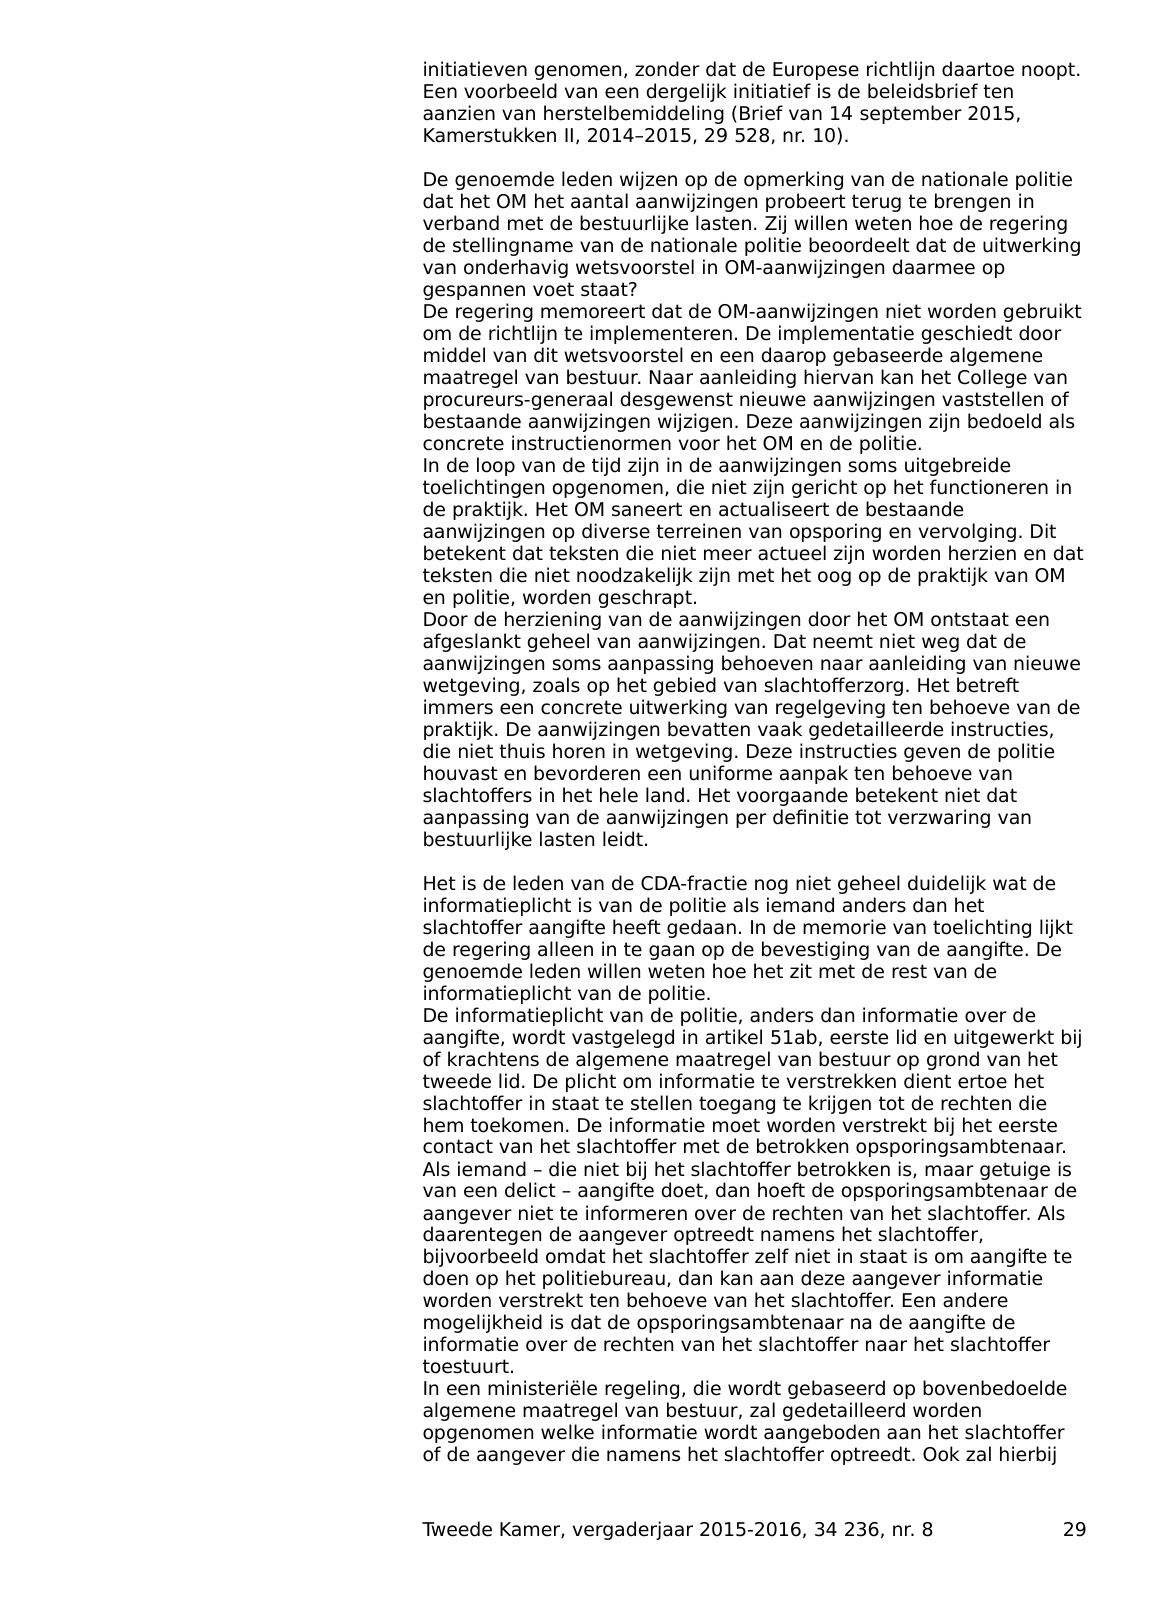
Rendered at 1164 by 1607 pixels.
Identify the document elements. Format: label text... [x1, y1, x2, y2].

text initiatieven genomen, zonder dat de Europese richtlijn daartoe noopt. Een voorbeeld van een dergelijk initiatief is de beleidsbrief ten aanzien van herstelbemiddeling (Brief van 14 september 2015, Kamerstukken II, 2014–2015, 29 528, nr. 10). [422, 59, 1087, 147]
text Het is de leden van de CDA-fractie nog niet geheel duidelijk wat de informatieplicht is van de politie als iemand anders dan het slachtoffer aangifte heeft gedaan. In de memorie van toelichting lijkt de regering alleen in te gaan op de bevestiging van de aangifte. De genoemde leden willen weten hoe het zit met de rest van de informatieplicht van de politie. [422, 873, 1087, 1004]
text De regering memoreert dat de OM-aanwijzingen niet worden gebruikt om de richtlijn te implementeren. De implementatie geschiedt door middel van dit wetsvoorstel en een daarop gebaseerde algemene maatregel van bestuur. Naar aanleiding hiervan kan het College van procureurs-generaal desgewenst nieuwe aanwijzingen vaststellen of bestaande aanwijzingen wijzigen. Deze aanwijzingen zijn bedoeld als concrete instructienormen voor het OM en de politie. [422, 301, 1087, 455]
text De informatieplicht van de politie, anders dan informatie over de aangifte, wordt vastgelegd in artikel 51ab, eerste lid en uitgewerkt bij of krachtens de algemene maatregel van bestuur op grond van het tweede lid. De plicht om informatie te verstrekken dient ertoe het slachtoffer in staat te stellen toegang te krijgen tot de rechten die hem toekomen. De informatie moet worden verstrekt bij het eerste contact van het slachtoffer met de betrokken opsporingsambtenaar. [422, 1004, 1087, 1158]
text Als iemand – die niet bij het slachtoffer betrokken is, maar getuige is van een delict – aangifte doet, dan hoeft de opsporingsambtenaar de aangever niet te informeren over de rechten van het slachtoffer. Als daarentegen de aangever optreedt namens het slachtoffer, bijvoorbeeld omdat het slachtoffer zelf niet in staat is om aangifte te doen op het politiebureau, dan kan aan deze aangever informatie worden verstrekt ten behoeve van het slachtoffer. Een andere mogelijkheid is dat de opsporingsambtenaar na de aangifte de informatie over de rechten van het slachtoffer naar het slachtoffer toestuurt. [422, 1158, 1087, 1378]
text Door de herziening van de aanwijzingen door het OM ontstaat een afgeslankt geheel van aanwijzingen. Dat neemt niet weg dat de aanwijzingen soms aanpassing behoeven naar aanleiding van nieuwe wetgeving, zoals op het gebied van slachtofferzorg. Het betreft immers een concrete uitwerking van regelgeving ten behoeve van de praktijk. De aanwijzingen bevatten vaak gedetailleerde instructies, die niet thuis horen in wetgeving. Deze instructies geven de politie houvast en bevorderen een uniforme aanpak ten behoeve van slachtoffers in het hele land. Het voorgaande betekent niet dat aanpassing van de aanwijzingen per definitie tot verzwaring van bestuurlijke lasten leidt. [422, 609, 1087, 851]
text De genoemde leden wijzen op de opmerking van de nationale politie dat het OM het aantal aanwijzingen probeert terug te brengen in verband met de bestuurlijke lasten. Zij willen weten hoe de regering de stellingname van de nationale politie beoordeelt dat de uitwerking van onderhavig wetsvoorstel in OM-aanwijzingen daarmee op gespannen voet staat? [422, 169, 1087, 301]
text In een ministeriële regeling, die wordt gebaseerd op bovenbedoelde algemene maatregel van bestuur, zal gedetailleerd worden opgenomen welke informatie wordt aangeboden aan het slachtoffer of de aangever die namens het slachtoffer optreedt. Ook zal hierbij [422, 1378, 1087, 1466]
text In de loop van de tijd zijn in de aanwijzingen soms uitgebreide toelichtingen opgenomen, die niet zijn gericht op het functioneren in de praktijk. Het OM saneert en actualiseert de bestaande aanwijzingen op diverse terreinen van opsporing en vervolging. Dit betekent dat teksten die niet meer actueel zijn worden herzien en dat teksten die niet noodzakelijk zijn met het oog op de praktijk van OM en politie, worden geschrapt. [422, 455, 1087, 609]
